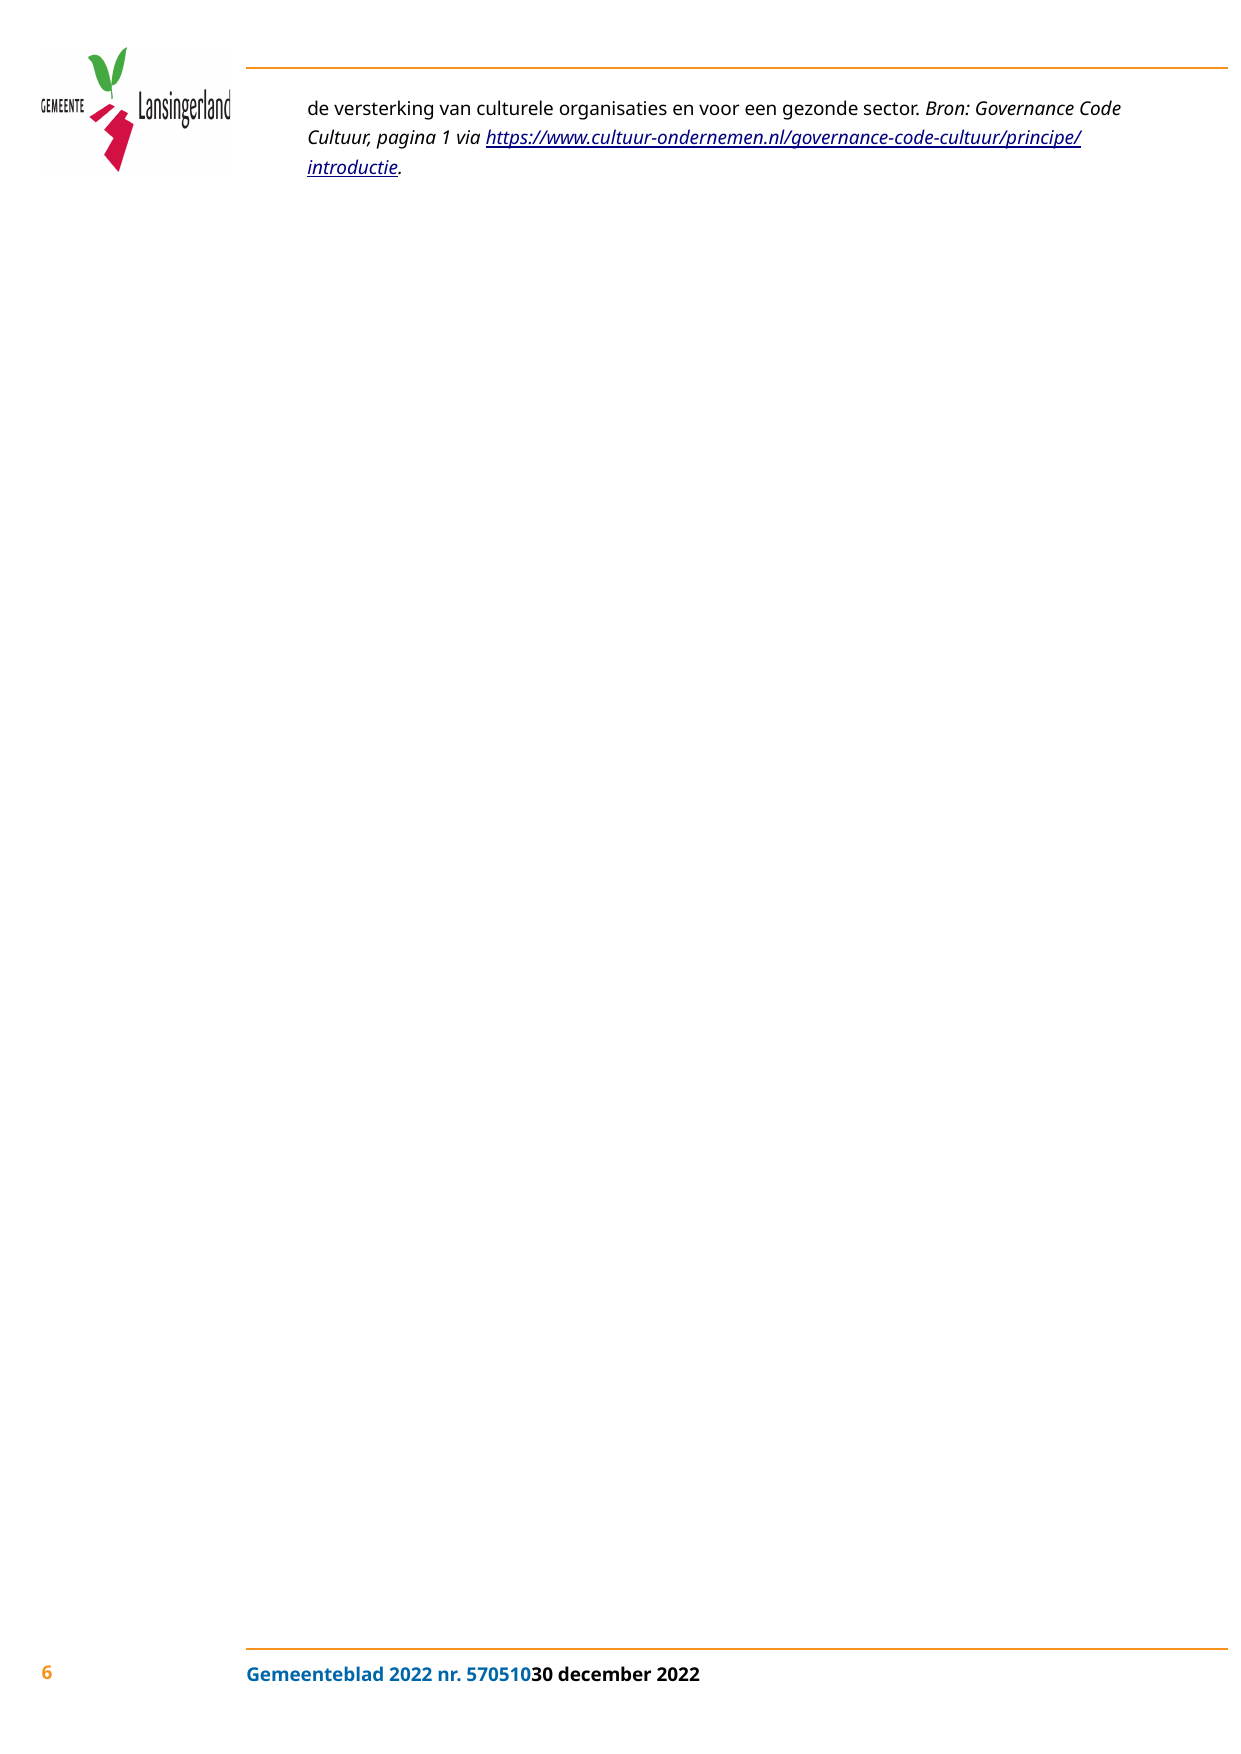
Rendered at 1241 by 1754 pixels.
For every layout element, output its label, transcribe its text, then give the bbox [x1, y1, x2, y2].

list de versterking van culturele organisaties en voor een gezonde sector. Bron: Governance Code Cultuur, pagina 1 via https://www.cultuur-ondernemen.nl/governance-code-cultuur/principe/introductie. [248, 95, 1152, 180]
picture [41, 47, 231, 172]
